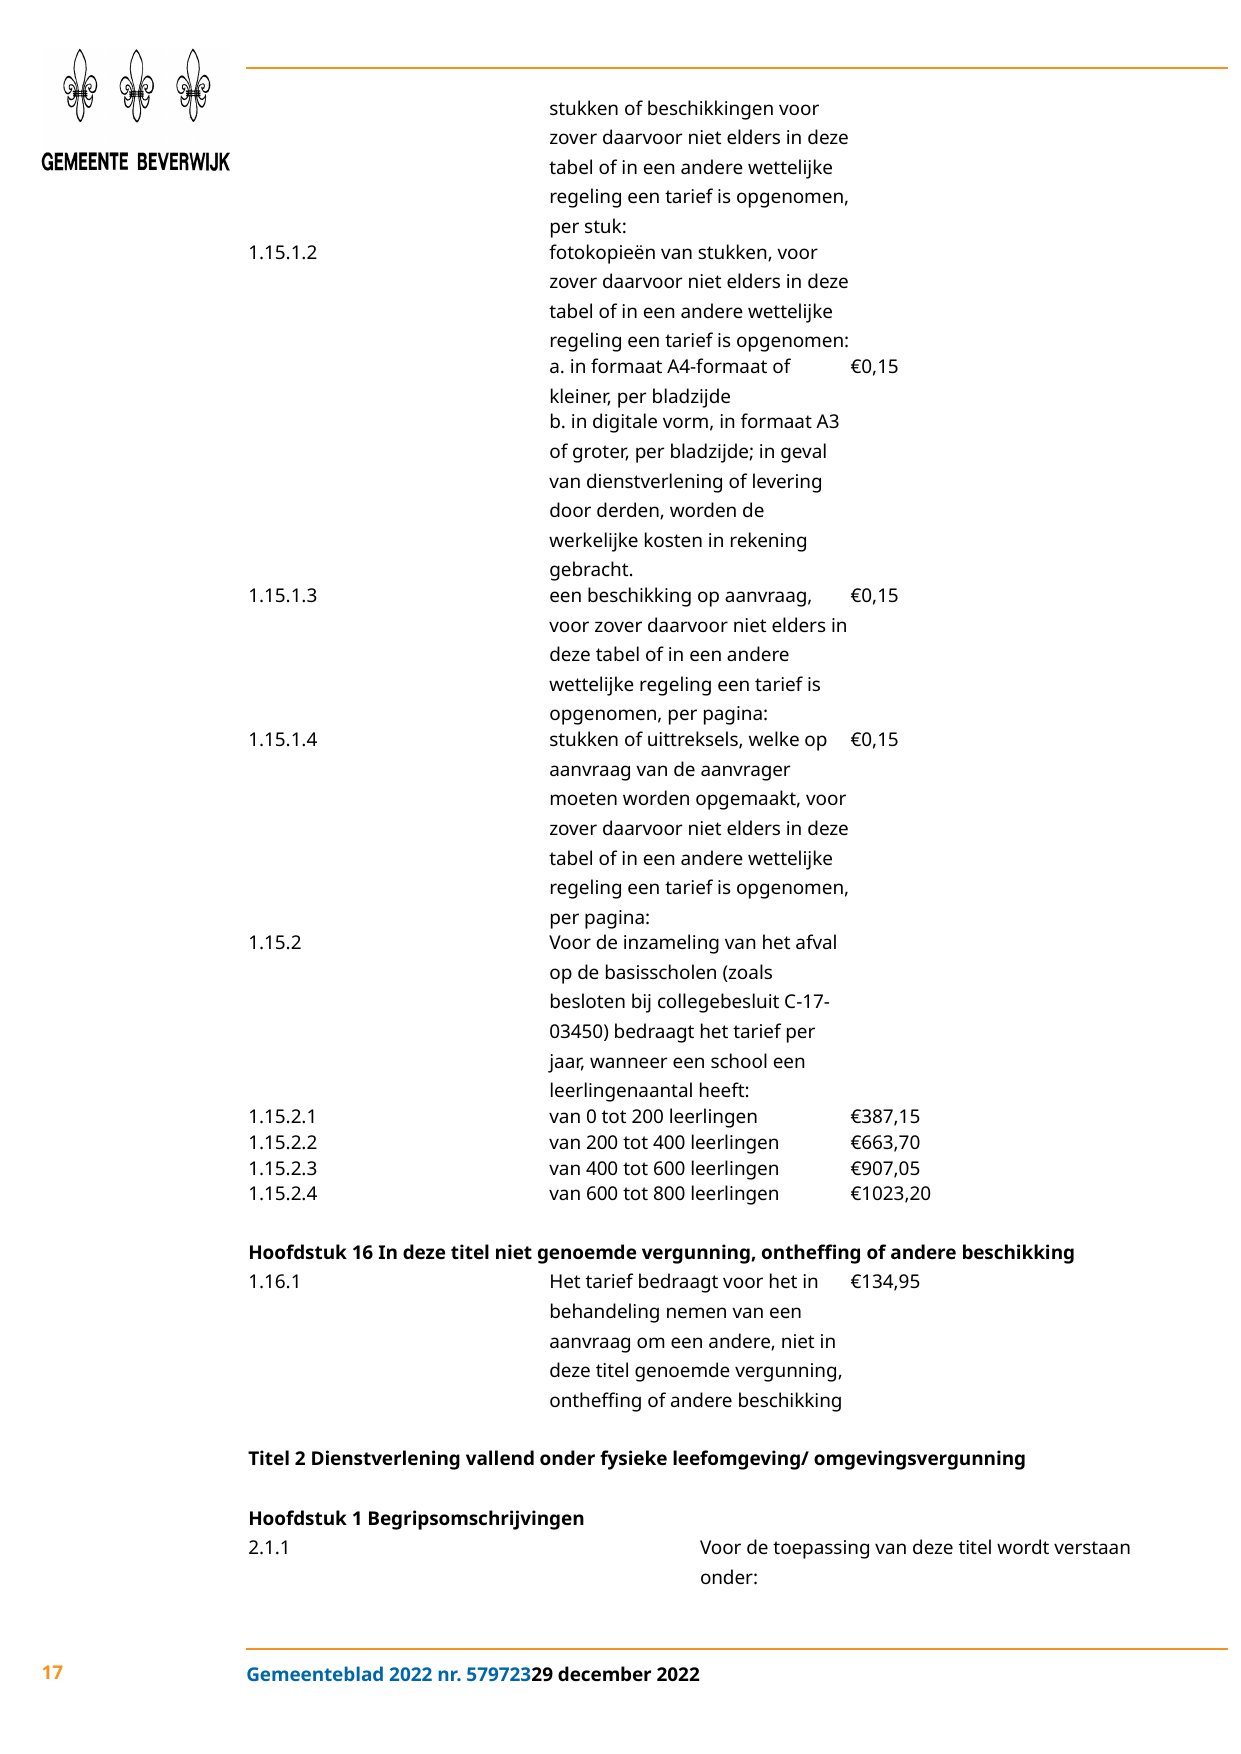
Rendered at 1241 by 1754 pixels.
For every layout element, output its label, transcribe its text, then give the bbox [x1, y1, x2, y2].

table_cell [248, 409, 549, 582]
table_cell stukken of beschikkingen voor zover daarvoor niet elders in deze tabel of in een andere wettelijke regeling een tarief is opgenomen, per stuk: [549, 95, 850, 239]
table_cell 1.15.2 [248, 930, 549, 1103]
table_cell €387,15 [850, 1103, 1152, 1129]
table_cell een beschikking op aanvraag, voor zover daarvoor niet elders in deze tabel of in een andere wettelijke regeling een tarief is opgenomen, per pagina: [549, 582, 850, 726]
table_cell van 0 tot 200 leerlingen [549, 1103, 850, 1129]
table_cell van 600 tot 800 leerlingen [549, 1180, 850, 1206]
table_cell €0,15 [850, 726, 1152, 929]
table_header 1.16.1 [248, 1269, 549, 1413]
table_header €134,95 [850, 1269, 1152, 1413]
picture [41, 47, 231, 172]
table_cell 1.15.2.3 [248, 1155, 549, 1180]
text Hoofdstuk 16 In deze titel niet genoemde vergunning, ontheffing of andere beschikking [248, 1239, 1152, 1265]
table_cell van 400 tot 600 leerlingen [549, 1155, 850, 1180]
table_header Voor de toepassing van deze titel wordt verstaan onder: [700, 1534, 1152, 1590]
table_cell a. in formaat A4-formaat of kleiner, per bladzijde [549, 353, 850, 409]
table_cell €0,15 [850, 582, 1152, 726]
table_cell stukken of uittreksels, welke op aanvraag van de aanvrager moeten worden opgemaakt, voor zover daarvoor niet elders in deze tabel of in een andere wettelijke regeling een tarief is opgenomen, per pagina: [549, 726, 850, 929]
table_cell van 200 tot 400 leerlingen [549, 1129, 850, 1155]
table_cell [850, 239, 1152, 353]
table_cell [850, 409, 1152, 582]
table_cell €1023,20 [850, 1180, 1152, 1206]
table_cell €0,15 [850, 353, 1152, 409]
table_header Het tarief bedraagt voor het in behandeling nemen van een aanvraag om een andere, niet in deze titel genoemde vergunning, ontheffing of andere beschikking [549, 1269, 850, 1413]
text Titel 2 Dienstverlening vallend onder fysieke leefomgeving/ omgevingsvergunning [248, 1446, 1152, 1471]
table_cell [850, 930, 1152, 1103]
table_cell 1.15.1.2 [248, 239, 549, 353]
table_cell 1.15.2.1 [248, 1103, 549, 1129]
table_cell [248, 353, 549, 409]
table_cell €663,70 [850, 1129, 1152, 1155]
table_cell €907,05 [850, 1155, 1152, 1180]
table_cell 1.15.1.3 [248, 582, 549, 726]
table_cell fotokopieën van stukken, voor zover daarvoor niet elders in deze tabel of in een andere wettelijke regeling een tarief is opgenomen: [549, 239, 850, 353]
table_cell Voor de inzameling van het afval op de basisscholen (zoals besloten bij collegebesluit C-17-03450) bedraagt het tarief per jaar, wanneer een school een leerlingenaantal heeft: [549, 930, 850, 1103]
table_cell b. in digitale vorm, in formaat A3 of groter, per bladzijde; in geval van dienstverlening of levering door derden, worden de werkelijke kosten in rekening gebracht. [549, 409, 850, 582]
table_cell 1.15.1.4 [248, 726, 549, 929]
table_cell 1.15.2.4 [248, 1180, 549, 1206]
table_header 2.1.1 [248, 1534, 700, 1590]
table_cell 1.15.2.2 [248, 1129, 549, 1155]
text Hoofdstuk 1 Begripsomschrijvingen [248, 1505, 1152, 1530]
table_cell [248, 95, 549, 239]
table_cell [850, 95, 1152, 239]
